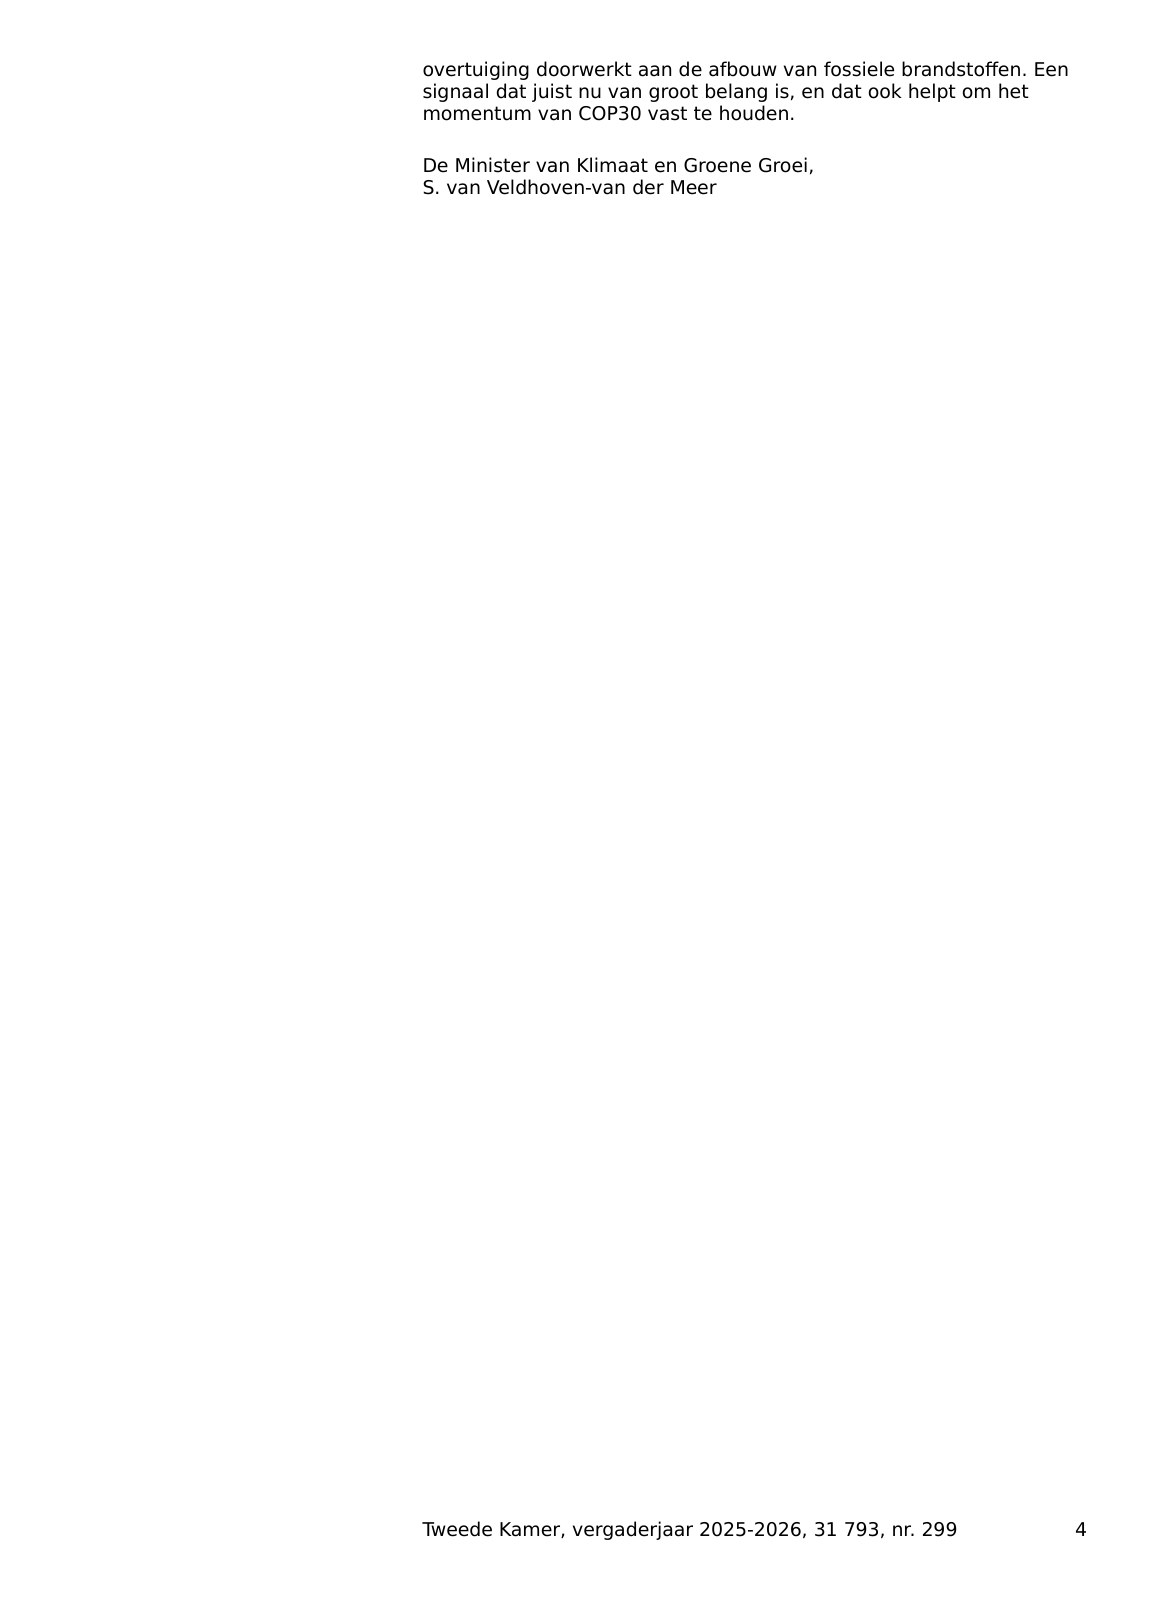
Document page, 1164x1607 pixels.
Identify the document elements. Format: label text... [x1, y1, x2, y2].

text De Minister van Klimaat en Groene Groei, S. van Veldhoven-van der Meer [422, 155, 1087, 199]
text overtuiging doorwerkt aan de afbouw van fossiele brandstoffen. Een signaal dat juist nu van groot belang is, en dat ook helpt om het momentum van COP30 vast te houden. [422, 59, 1087, 125]
